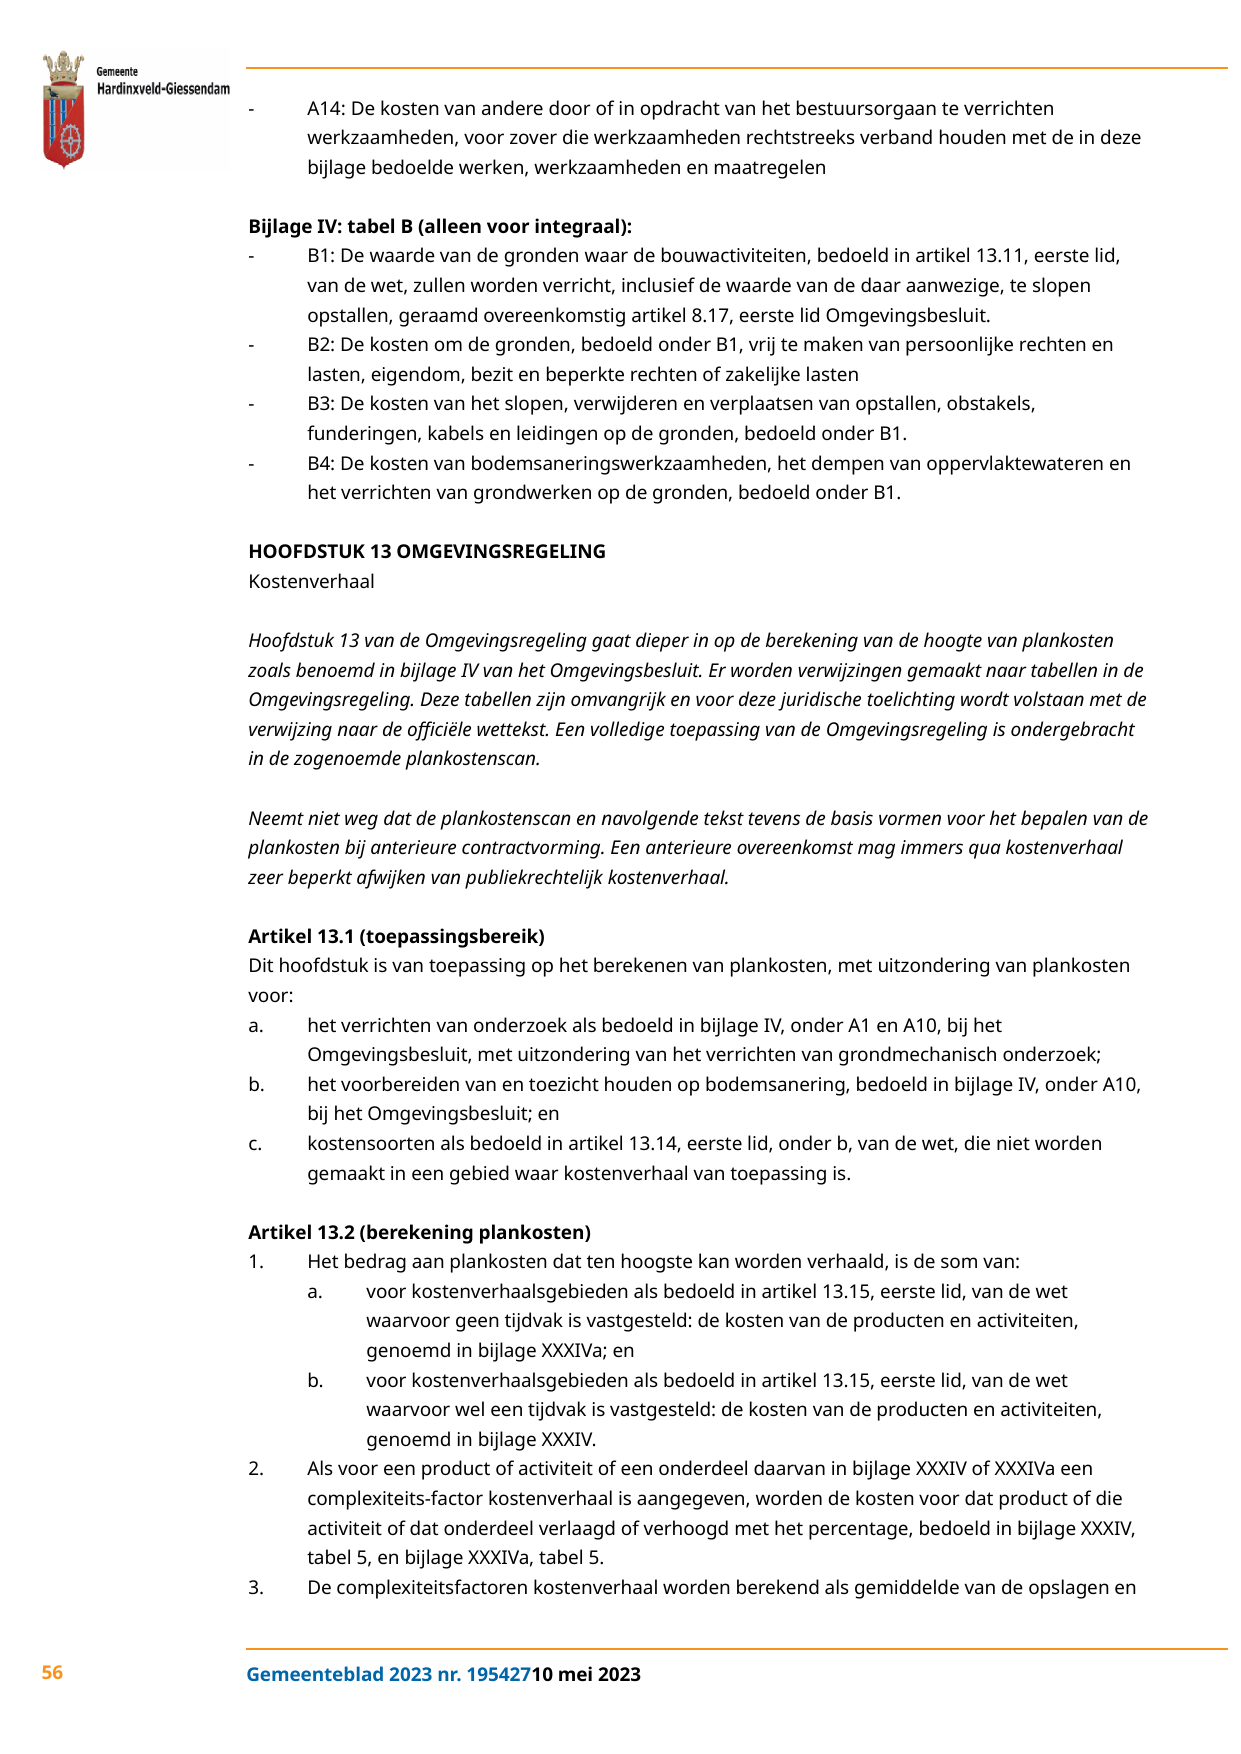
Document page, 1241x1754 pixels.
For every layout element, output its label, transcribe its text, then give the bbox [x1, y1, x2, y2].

text Artikel 13.1 (toepassingsbereik) [248, 923, 1152, 949]
list Het bedrag aan plankosten dat ten hoogste kan worden verhaald, is de som van: [248, 1248, 1152, 1274]
text Hoofdstuk 13 van de Omgevingsregeling gaat dieper in op de berekening van de hoogte van plankosten zoals benoemd in bijlage IV van het Omgevingsbesluit. Er worden verwijzingen gemaakt naar tabellen in de Omgevingsregeling. Deze tabellen zijn omvangrijk en voor deze juridische toelichting wordt volstaan met de verwijzing naar de officiële wettekst. Een volledige toepassing van de Omgevingsregeling is ondergebracht in de zogenoemde plankostenscan. [248, 627, 1152, 771]
text HOOFDSTUK 13 OMGEVINGSREGELING [248, 538, 1152, 564]
list B1: De waarde van de gronden waar de bouwactiviteiten, bedoeld in artikel 13.11, eerste lid, van de wet, zullen worden verricht, inclusief de waarde van de daar aanwezige, te slopen opstallen, geraamd overeenkomstig artikel 8.17, eerste lid Omgevingsbesluit. [248, 243, 1152, 328]
list De complexiteitsfactoren kostenverhaal worden berekend als gemiddelde van de opslagen en [248, 1574, 1152, 1600]
list het voorbereiden van en toezicht houden op bodemsanering, bedoeld in bijlage IV, onder A10, bij het Omgevingsbesluit; en [248, 1071, 1152, 1126]
list het verrichten van onderzoek als bedoeld in bijlage IV, onder A1 en A10, bij het Omgevingsbesluit, met uitzondering van het verrichten van grondmechanisch onderzoek; [248, 1012, 1152, 1067]
text Neemt niet weg dat de plankostenscan en navolgende tekst tevens de basis vormen voor het bepalen van de plankosten bij anterieure contractvorming. Een anterieure overeenkomst mag immers qua kostenverhaal zeer beperkt afwijken van publiekrechtelijk kostenverhaal. [248, 805, 1152, 890]
list Als voor een product of activiteit of een onderdeel daarvan in bijlage XXXIV of XXXIVa een complexiteits-factor kostenverhaal is aangegeven, worden de kosten voor dat product of die activiteit of dat onderdeel verlaagd of verhoogd met het percentage, bedoeld in bijlage XXXIV, tabel 5, en bijlage XXXIVa, tabel 5. [248, 1456, 1152, 1570]
picture [41, 47, 231, 172]
text Artikel 13.2 (berekening plankosten) [248, 1219, 1152, 1245]
list A14: De kosten van andere door of in opdracht van het bestuursorgaan te verrichten werkzaamheden, voor zover die werkzaamheden rechtstreeks verband houden met de in deze bijlage bedoelde werken, werkzaamheden en maatregelen [248, 95, 1152, 180]
list B4: De kosten van bodemsaneringswerkzaamheden, het dempen van oppervlaktewateren en het verrichten van grondwerken op de gronden, bedoeld onder B1. [248, 450, 1152, 505]
list voor kostenverhaalsgebieden als bedoeld in artikel 13.15, eerste lid, van de wet waarvoor wel een tijdvak is vastgesteld: de kosten van de producten en activiteiten, genoemd in bijlage XXXIV. [307, 1367, 1152, 1452]
list B3: De kosten van het slopen, verwijderen en verplaatsen van opstallen, obstakels, funderingen, kabels en leidingen op de gronden, bedoeld onder B1. [248, 391, 1152, 446]
list kostensoorten als bedoeld in artikel 13.14, eerste lid, onder b, van de wet, die niet worden gemaakt in een gebied waar kostenverhaal van toepassing is. [248, 1130, 1152, 1186]
list B2: De kosten om de gronden, bedoeld onder B1, vrij te maken van persoonlijke rechten en lasten, eigendom, bezit en beperkte rechten of zakelijke lasten [248, 331, 1152, 387]
text Kostenverhaal [248, 568, 1152, 594]
list voor kostenverhaalsgebieden als bedoeld in artikel 13.15, eerste lid, van de wet waarvoor geen tijdvak is vastgesteld: de kosten van de producten en activiteiten, genoemd in bijlage XXXIVa; en [307, 1278, 1152, 1363]
text Bijlage IV: tabel B (alleen voor integraal): [248, 213, 1152, 239]
text Dit hoofdstuk is van toepassing op het berekenen van plankosten, met uitzondering van plankosten voor: [248, 953, 1152, 1008]
